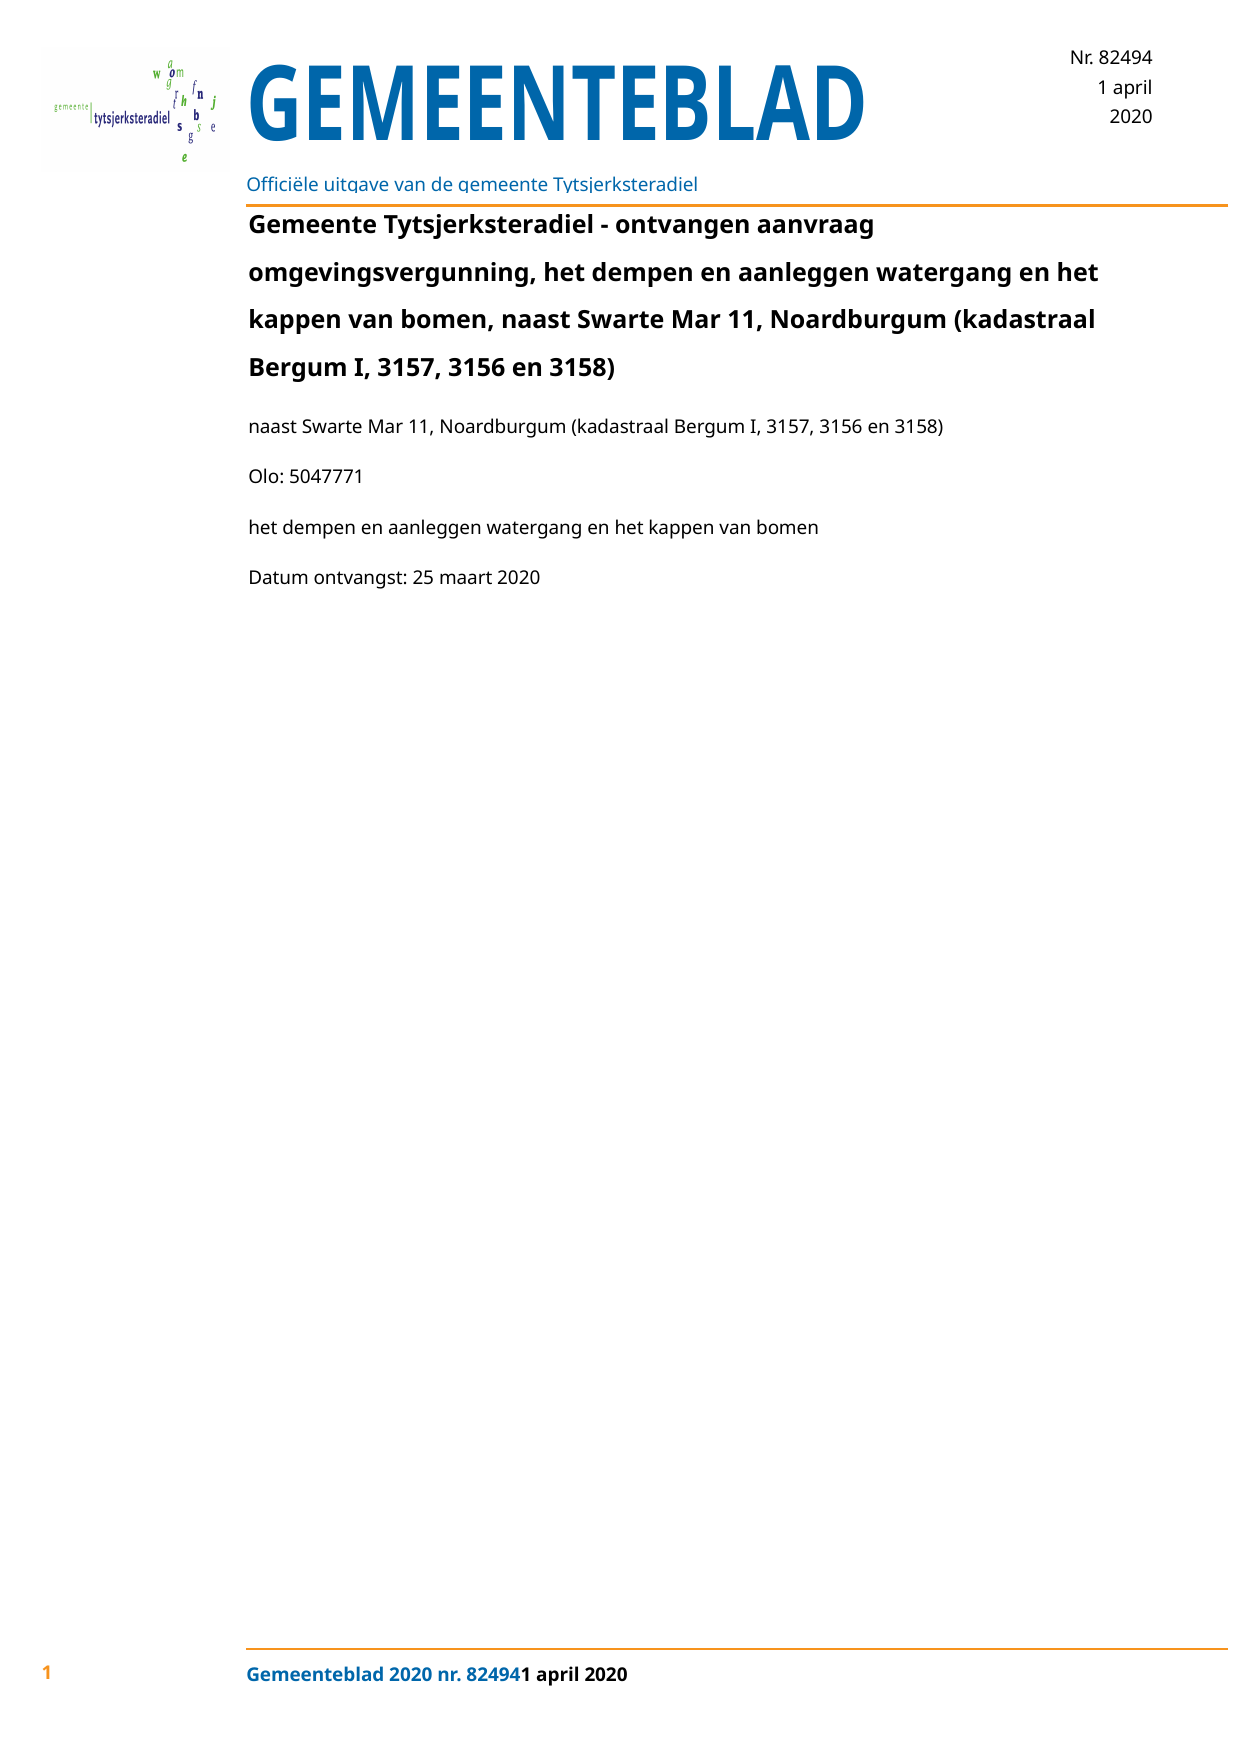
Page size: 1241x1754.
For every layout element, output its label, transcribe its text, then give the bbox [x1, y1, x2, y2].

text naast Swarte Mar 11, Noardburgum (kadastraal Bergum I, 3157, 3156 en 3158) [248, 413, 1152, 439]
text Gemeente Tytsjerksteradiel - ontvangen aanvraag omgevingsvergunning, het dempen en aanleggen watergang en het kappen van bomen, naast Swarte Mar 11, Noardburgum (kadastraal Bergum I, 3157, 3156 en 3158) [248, 207, 1152, 384]
text het dempen en aanleggen watergang en het kappen van bomen [248, 514, 1152, 540]
text Olo: 5047771 [248, 463, 1152, 489]
text Datum ontvangst: 25 maart 2020 [248, 564, 1152, 590]
picture [41, 47, 231, 172]
